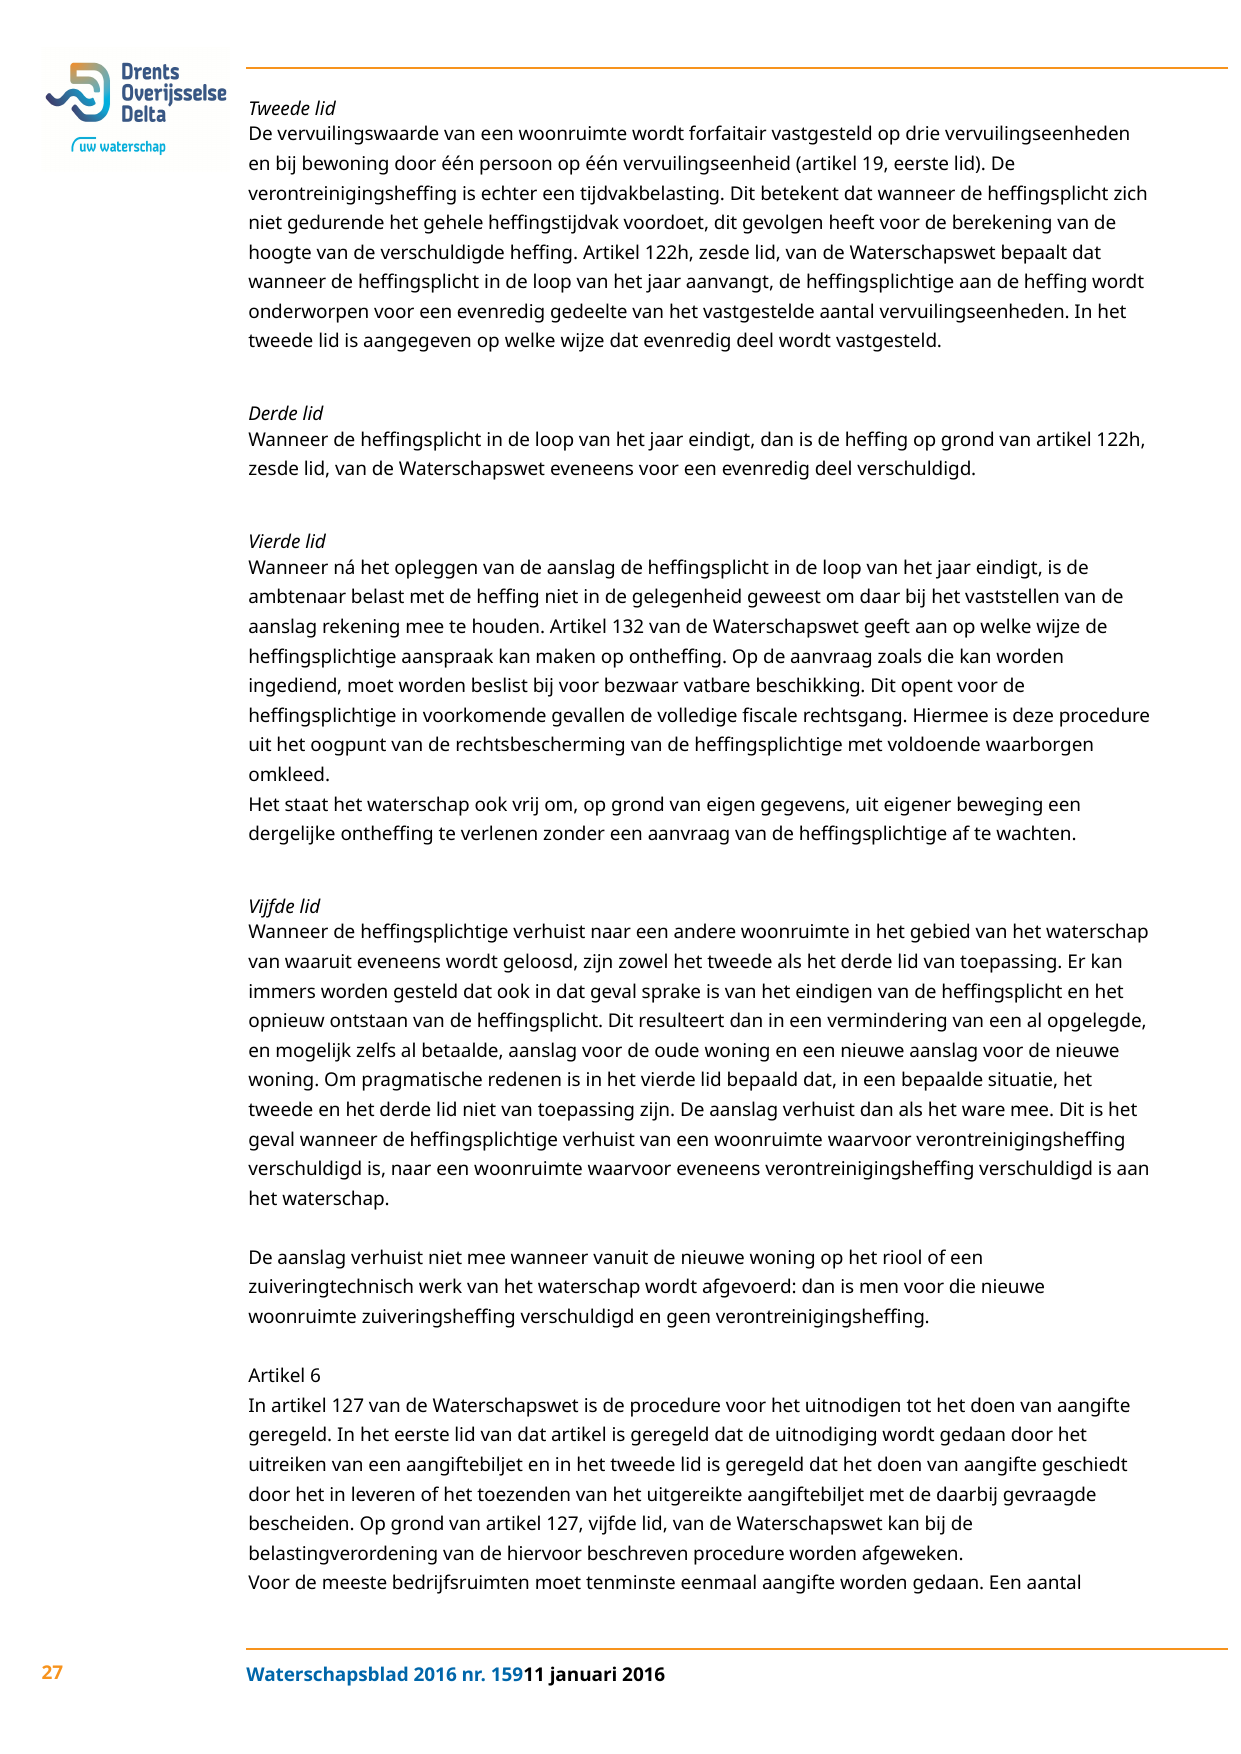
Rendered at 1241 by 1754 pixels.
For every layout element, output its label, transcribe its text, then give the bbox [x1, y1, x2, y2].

text Het staat het waterschap ook vrij om, op grond van eigen gegevens, uit eigener beweging een dergelijke ontheffing te verlenen zonder een aanvraag van de heffingsplichtige af te wachten. [248, 791, 1152, 846]
text Vierde lid [248, 528, 1152, 554]
picture [41, 47, 231, 172]
text Wanneer ná het opleggen van de aanslag de heffingsplicht in de loop van het jaar eindigt, is de ambtenaar belast met de heffing niet in de gelegenheid geweest om daar bij het vaststellen van de aanslag rekening mee te houden. Artikel 132 van de Waterschapswet geeft aan op welke wijze de heffingsplichtige aanspraak kan maken op ontheffing. Op de aanvraag zoals die kan worden ingediend, moet worden beslist bij voor bezwaar vatbare beschikking. Dit opent voor de heffingsplichtige in voorkomende gevallen de volledige fiscale rechtsgang. Hiermee is deze procedure uit het oogpunt van de rechtsbescherming van de heffingsplichtige met voldoende waarborgen omkleed. [248, 554, 1152, 787]
text Artikel 6 [248, 1362, 1152, 1388]
text Tweede lid [248, 95, 1152, 121]
text Wanneer de heffingsplicht in de loop van het jaar eindigt, dan is de heffing op grond van artikel 122h, zesde lid, van de Waterschapswet eveneens voor een evenredig deel verschuldigd. [248, 426, 1152, 481]
text In artikel 127 van de Waterschapswet is de procedure voor het uitnodigen tot het doen van aangifte geregeld. In het eerste lid van dat artikel is geregeld dat de uitnodiging wordt gedaan door het uitreiken van een aangiftebiljet en in het tweede lid is geregeld dat het doen van aangifte geschiedt door het in leveren of het toezenden van het uitgereikte aangiftebiljet met de daarbij gevraagde bescheiden. Op grond van artikel 127, vijfde lid, van de Waterschapswet kan bij de belastingverordening van de hiervoor beschreven procedure worden afgeweken. [248, 1392, 1152, 1566]
text De aanslag verhuist niet mee wanneer vanuit de nieuwe woning op het riool of een zuiveringtechnisch werk van het waterschap wordt afgevoerd: dan is men voor die nieuwe woonruimte zuiveringsheffing verschuldigd en geen verontreinigingsheffing. [248, 1244, 1152, 1329]
text Wanneer de heffingsplichtige verhuist naar een andere woonruimte in het gebied van het waterschap van waaruit eveneens wordt geloosd, zijn zowel het tweede als het derde lid van toepassing. Er kan immers worden gesteld dat ook in dat geval sprake is van het eindigen van de heffingsplicht en het opnieuw ontstaan van de heffingsplicht. Dit resulteert dan in een vermindering van een al opgelegde, en mogelijk zelfs al betaalde, aanslag voor de oude woning en een nieuwe aanslag voor de nieuwe woning. Om pragmatische redenen is in het vierde lid bepaald dat, in een bepaalde situatie, het tweede en het derde lid niet van toepassing zijn. De aanslag verhuist dan als het ware mee. Dit is het geval wanneer de heffingsplichtige verhuist van een woonruimte waarvoor verontreinigingsheffing verschuldigd is, naar een woonruimte waarvoor eveneens verontreinigingsheffing verschuldigd is aan het waterschap. [248, 919, 1152, 1211]
text De vervuilingswaarde van een woonruimte wordt forfaitair vastgesteld op drie vervuilingseenheden en bij bewoning door één persoon op één vervuilingseenheid (artikel 19, eerste lid). De verontreinigingsheffing is echter een tijdvakbelasting. Dit betekent dat wanneer de heffingsplicht zich niet gedurende het gehele heffingstijdvak voordoet, dit gevolgen heeft voor de berekening van de hoogte van de verschuldigde heffing. Artikel 122h, zesde lid, van de Waterschapswet bepaalt dat wanneer de heffingsplicht in de loop van het jaar aanvangt, de heffingsplichtige aan de heffing wordt onderworpen voor een evenredig gedeelte van het vastgestelde aantal vervuilingseenheden. In het tweede lid is aangegeven op welke wijze dat evenredig deel wordt vastgesteld. [248, 121, 1152, 353]
text Voor de meeste bedrijfsruimten moet tenminste eenmaal aangifte worden gedaan. Een aantal [248, 1569, 1152, 1595]
text Derde lid [248, 400, 1152, 426]
text Vijfde lid [248, 893, 1152, 919]
